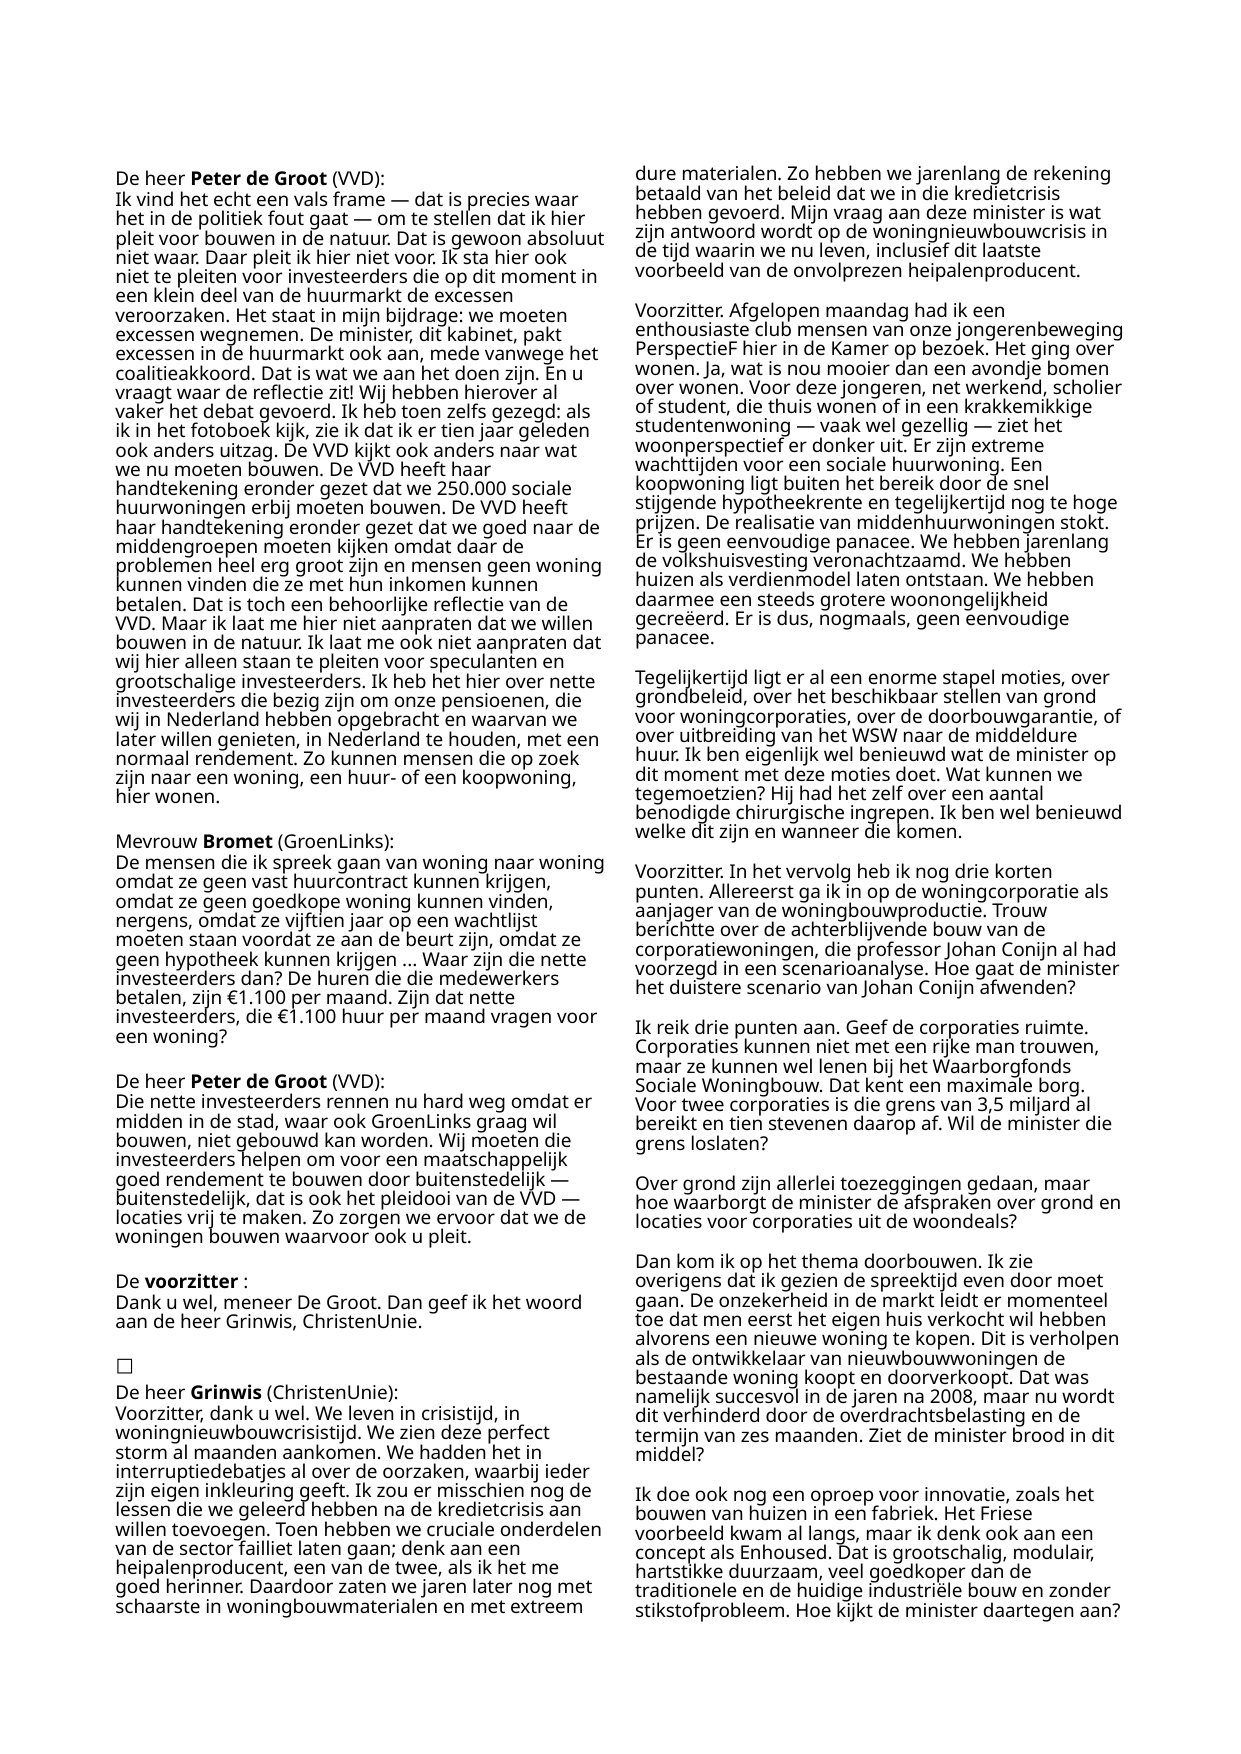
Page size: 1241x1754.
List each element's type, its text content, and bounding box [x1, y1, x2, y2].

text Voorzitter. Afgelopen maandag had ik een enthousiaste club mensen van onze jongerenbeweging PerspectieF hier in de Kamer op bezoek. Het ging over wonen. Ja, wat is nou mooier dan een avondje bomen over wonen. Voor deze jongeren, net werkend, scholier of student, die thuis wonen of in een krakkemikkige studentenwoning — vaak wel gezellig — ziet het woonperspectief er donker uit. Er zijn extreme wachttijden voor een sociale huurwoning. Een koopwoning ligt buiten het bereik door de snel stijgende hypotheekrente en tegelijkertijd nog te hoge prijzen. De realisatie van middenhuurwoningen stokt. Er is geen eenvoudige panacee. We hebben jarenlang de volkshuisvesting veronachtzaamd. We hebben huizen als verdienmodel laten ontstaan. We hebben daarmee een steeds grotere woonongelijkheid gecreëerd. Er is dus, nogmaals, geen eenvoudige panacee. [635, 302, 1125, 648]
text Die nette investeerders rennen nu hard weg omdat er midden in de stad, waar ook GroenLinks graag wil bouwen, niet gebouwd kan worden. Wij moeten die investeerders helpen om voor een maatschappelijk goed rendement te bouwen door buitenstedelijk — buitenstedelijk, dat is ook het pleidooi van de VVD — locaties vrij te maken. Zo zorgen we ervoor dat we de woningen bouwen waarvoor ook u pleit. [115, 1093, 605, 1248]
text Over grond zijn allerlei toezeggingen gedaan, maar hoe waarborgt de minister de afspraken over grond en locaties voor corporaties uit de woondeals? [635, 1175, 1125, 1232]
text Voorzitter, dank u wel. We leven in crisistijd, in woningnieuwbouwcrisistijd. We zien deze perfect storm al maanden aankomen. We hadden het in interruptiedebatjes al over de oorzaken, waarbij ieder zijn eigen inkleuring geeft. Ik zou er misschien nog de lessen die we geleerd hebben na de kredietcrisis aan willen toevoegen. Toen hebben we cruciale onderdelen van de sector failliet laten gaan; denk aan een heipalenproducent, een van de twee, als ik het me goed herinner. Daardoor zaten we jaren later nog met schaarste in woningbouwmaterialen en met extreem [115, 1405, 605, 1617]
text Tegelijkertijd ligt er al een enorme stapel moties, over grondbeleid, over het beschikbaar stellen van grond voor woningcorporaties, over de doorbouwgarantie, of over uitbreiding van het WSW naar de middeldure huur. Ik ben eigenlijk wel benieuwd wat de minister op dit moment met deze moties doet. Wat kunnen we tegemoetzien? Hij had het zelf over een aantal benodigde chirurgische ingrepen. Ik ben wel benieuwd welke dit zijn en wanneer die komen. [635, 669, 1125, 843]
text Dank u wel, meneer De Groot. Dan geef ik het woord aan de heer Grinwis, ChristenUnie. [115, 1294, 605, 1333]
text De voorzitter : [115, 1268, 605, 1294]
text Voorzitter. In het vervolg heb ik nog drie korten punten. Allereerst ga ik in op de woningcorporatie als aanjager van de woningbouwproductie. Trouw berichtte over de achterblijvende bouw van de corporatiewoningen, die professor Johan Conijn al had voorzegd in een scenarioanalyse. Hoe gaat de minister het duistere scenario van Johan Conijn afwenden? [635, 863, 1125, 998]
text dure materialen. Zo hebben we jarenlang de rekening betaald van het beleid dat we in die kredietcrisis hebben gevoerd. Mijn vraag aan deze minister is wat zijn antwoord wordt op de woningnieuwbouwcrisis in de tijd waarin we nu leven, inclusief dit laatste voorbeeld van de onvolprezen heipalenproducent. [635, 165, 1125, 281]
text Mevrouw Bromet (GroenLinks): [115, 828, 605, 854]
text ⬜ [115, 1354, 605, 1379]
text Ik reik drie punten aan. Geef de corporaties ruimte. Corporaties kunnen niet met een rijke man trouwen, maar ze kunnen wel lenen bij het Waarborgfonds Sociale Woningbouw. Dat kent een maximale borg. Voor twee corporaties is die grens van 3,5 miljard al bereikt en tien stevenen daarop af. Wil de minister die grens loslaten? [635, 1019, 1125, 1154]
text De mensen die ik spreek gaan van woning naar woning omdat ze geen vast huurcontract kunnen krijgen, omdat ze geen goedkope woning kunnen vinden, nergens, omdat ze vijftien jaar op een wachtlijst moeten staan voordat ze aan de beurt zijn, omdat ze geen hypotheek kunnen krijgen ... Waar zijn die nette investeerders dan? De huren die die medewerkers betalen, zijn €1.100 per maand. Zijn dat nette investeerders, die €1.100 huur per maand vragen voor een woning? [115, 854, 605, 1047]
text De heer Grinwis (ChristenUnie): [115, 1379, 605, 1405]
text Dan kom ik op het thema doorbouwen. Ik zie overigens dat ik gezien de spreektijd even door moet gaan. De onzekerheid in de markt leidt er momenteel toe dat men eerst het eigen huis verkocht wil hebben alvorens een nieuwe woning te kopen. Dit is verholpen als de ontwikkelaar van nieuwbouwwoningen de bestaande woning koopt en doorverkoopt. Dat was namelijk succesvol in de jaren na 2008, maar nu wordt dit verhinderd door de overdrachtsbelasting en de termijn van zes maanden. Ziet de minister brood in dit middel? [635, 1253, 1125, 1465]
text Ik doe ook nog een oproep voor innovatie, zoals het bouwen van huizen in een fabriek. Het Friese voorbeeld kwam al langs, maar ik denk ook aan een concept als Enhoused. Dat is grootschalig, modulair, hartstikke duurzaam, veel goedkoper dan de traditionele en de huidige industriële bouw en zonder stikstofprobleem. Hoe kijkt de minister daartegen aan? [635, 1486, 1125, 1621]
text De heer Peter de Groot (VVD): [115, 165, 605, 191]
text De heer Peter de Groot (VVD): [115, 1068, 605, 1093]
text Ik vind het echt een vals frame — dat is precies waar het in de politiek fout gaat — om te stellen dat ik hier pleit voor bouwen in de natuur. Dat is gewoon absoluut niet waar. Daar pleit ik hier niet voor. Ik sta hier ook niet te pleiten voor investeerders die op dit moment in een klein deel van de huurmarkt de excessen veroorzaken. Het staat in mijn bijdrage: we moeten excessen wegnemen. De minister, dit kabinet, pakt excessen in de huurmarkt ook aan, mede vanwege het coalitieakkoord. Dat is wat we aan het doen zijn. En u vraagt waar de reflectie zit! Wij hebben hierover al vaker het debat gevoerd. Ik heb toen zelfs gezegd: als ik in het fotoboek kijk, zie ik dat ik er tien jaar geleden ook anders uitzag. De VVD kijkt ook anders naar wat we nu moeten bouwen. De VVD heeft haar handtekening eronder gezet dat we 250.000 sociale huurwoningen erbij moeten bouwen. De VVD heeft haar handtekening eronder gezet dat we goed naar de middengroepen moeten kijken omdat daar de problemen heel erg groot zijn en mensen geen woning kunnen vinden die ze met hun inkomen kunnen betalen. Dat is toch een behoorlijke reflectie van de VVD. Maar ik laat me hier niet aanpraten dat we willen bouwen in de natuur. Ik laat me ook niet aanpraten dat wij hier alleen staan te pleiten voor speculanten en grootschalige investeerders. Ik heb het hier over nette investeerders die bezig zijn om onze pensioenen, die wij in Nederland hebben opgebracht en waarvan we later willen genieten, in Nederland te houden, met een normaal rendement. Zo kunnen mensen die op zoek zijn naar een woning, een huur- of een koopwoning, hier wonen. [115, 191, 605, 808]
